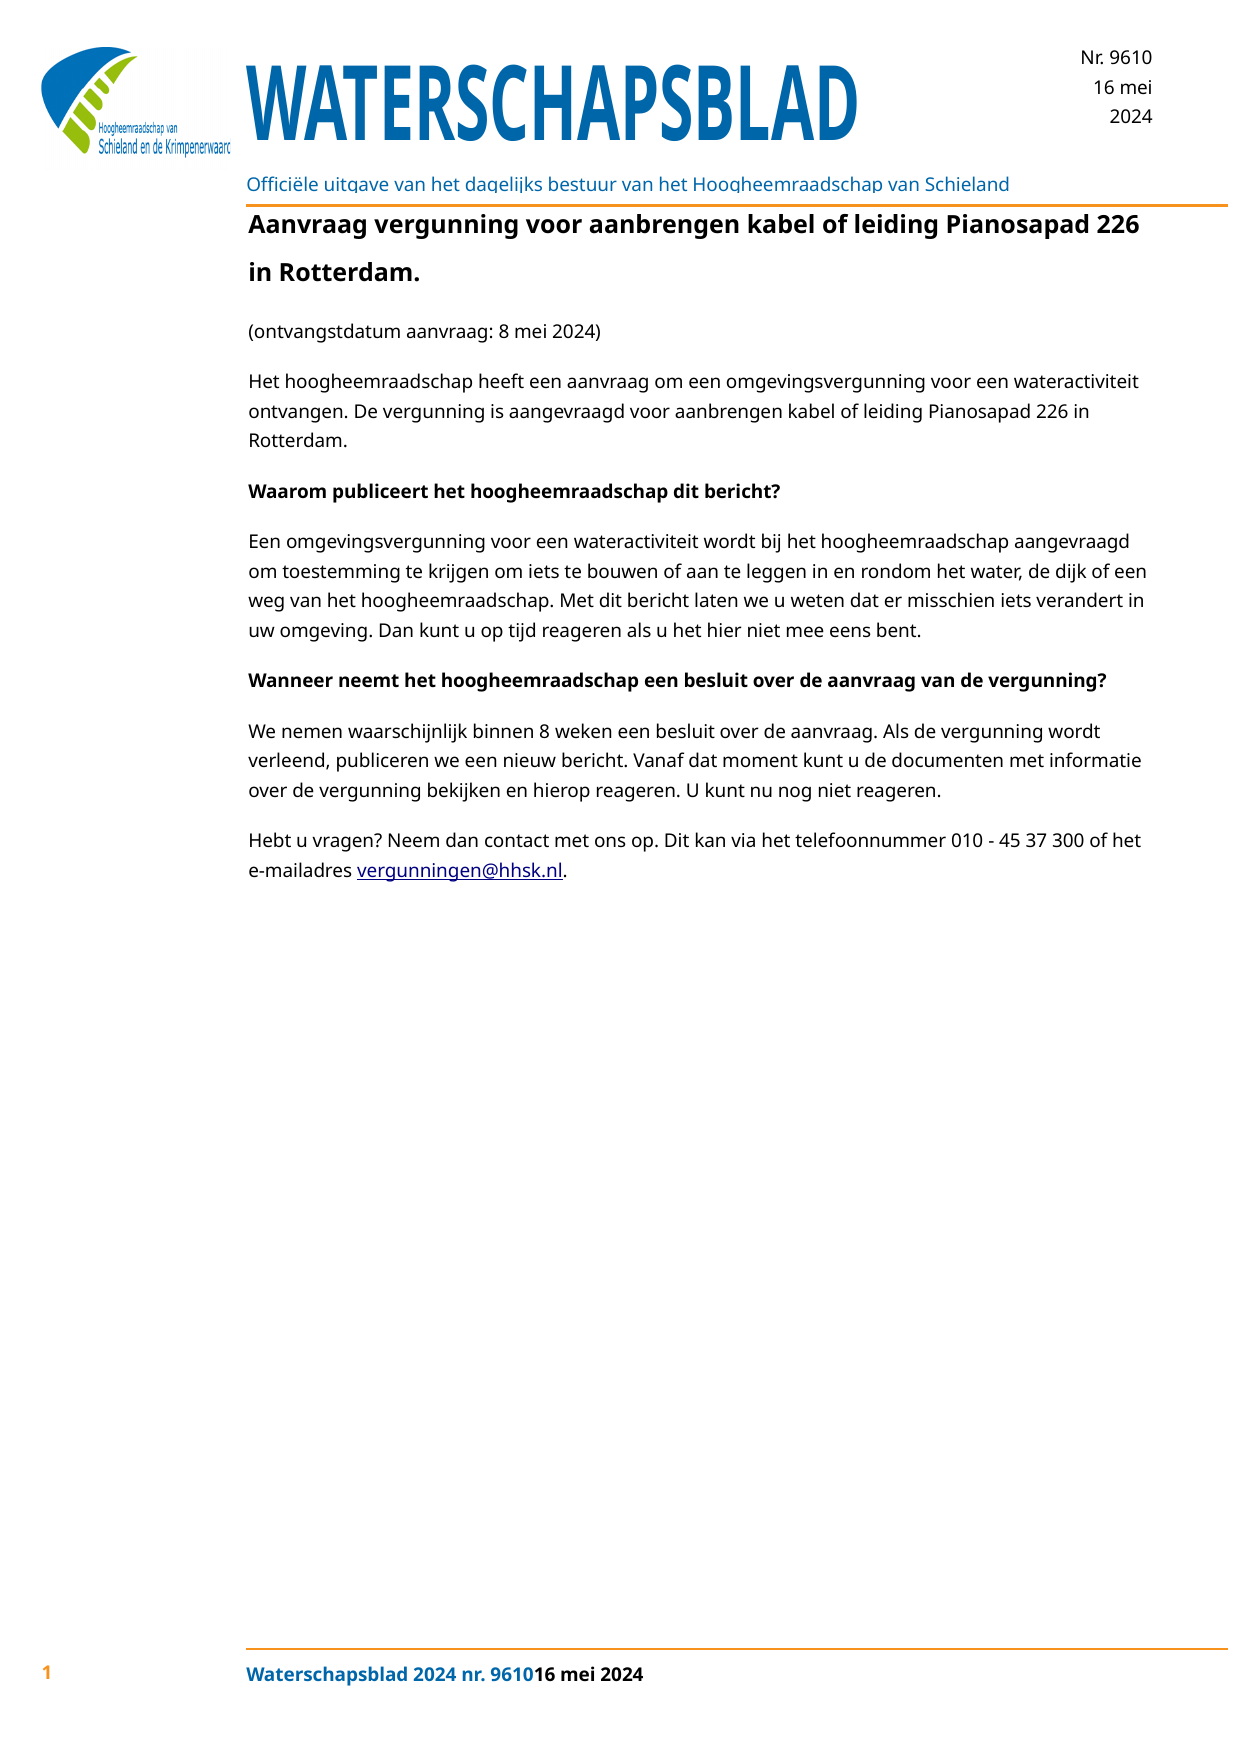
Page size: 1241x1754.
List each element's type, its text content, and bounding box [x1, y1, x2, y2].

text Het hoogheemraadschap heeft een aanvraag om een omgevingsvergunning voor een wateractiviteit ontvangen. De vergunning is aangevraagd voor aanbrengen kabel of leiding Pianosapad 226 in Rotterdam. [248, 368, 1152, 453]
text Hebt u vragen? Neem dan contact met ons op. Dit kan via het telefoonnummer 010 - 45 37 300 of het e-mailadres vergunningen@hhsk.nl. [248, 827, 1152, 883]
text Een omgevingsvergunning voor een wateractiviteit wordt bij het hoogheemraadschap aangevraagd om toestemming te krijgen om iets te bouwen of aan te leggen in en rondom het water, de dijk of een weg van het hoogheemraadschap. Met dit bericht laten we u weten dat er misschien iets verandert in uw omgeving. Dan kunt u op tijd reageren als u het hier niet mee eens bent. [248, 528, 1152, 643]
picture [41, 47, 231, 172]
text Wanneer neemt het hoogheemraadschap een besluit over de aanvraag van de vergunning? [248, 667, 1152, 693]
text Waarom publiceert het hoogheemraadschap dit bericht? [248, 478, 1152, 504]
text Aanvraag vergunning voor aanbrengen kabel of leiding Pianosapad 226 in Rotterdam. [248, 207, 1152, 288]
text (ontvangstdatum aanvraag: 8 mei 2024) [248, 318, 1152, 344]
text We nemen waarschijnlijk binnen 8 weken een besluit over de aanvraag. Als de vergunning wordt verleend, publiceren we een nieuw bericht. Vanaf dat moment kunt u de documenten met informatie over de vergunning bekijken en hierop reageren. U kunt nu nog niet reageren. [248, 718, 1152, 803]
